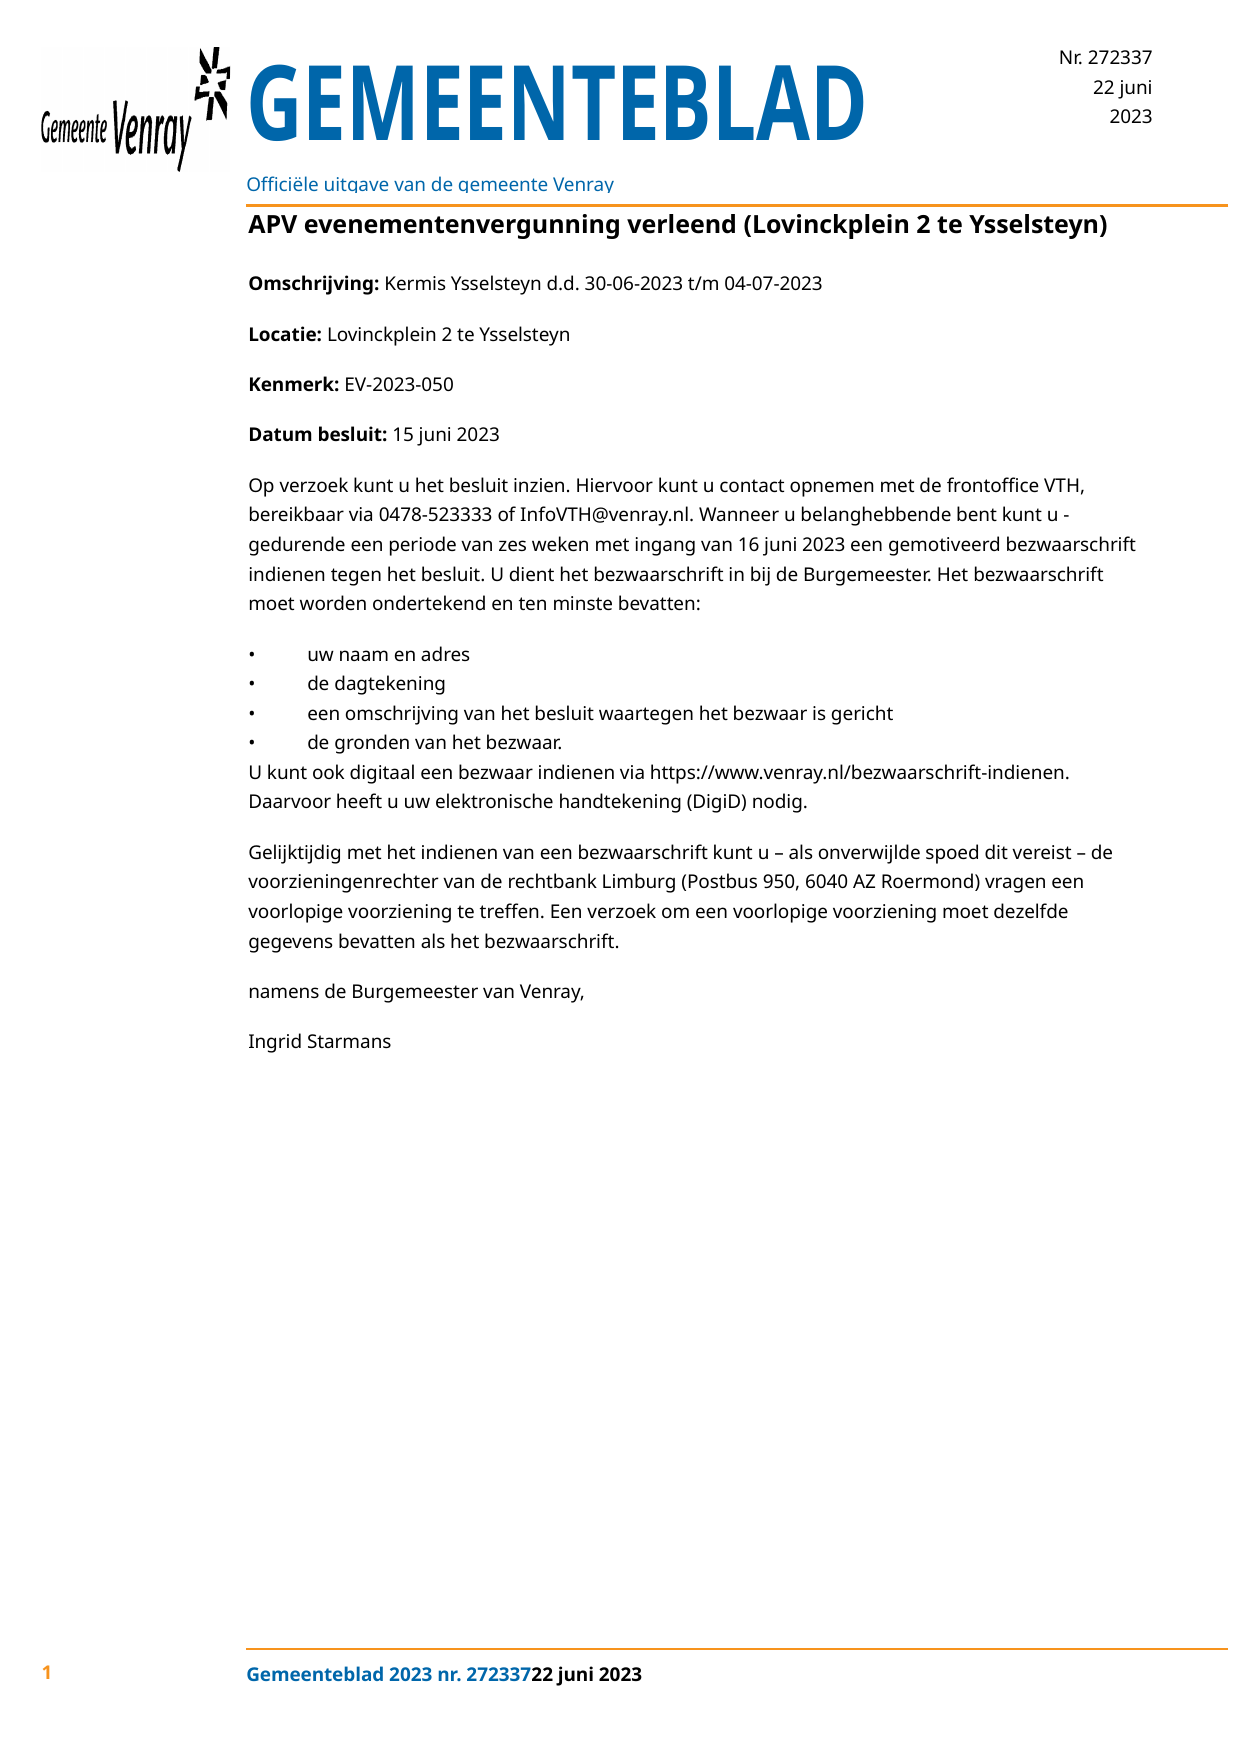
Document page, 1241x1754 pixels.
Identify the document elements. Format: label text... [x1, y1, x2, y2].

text U kunt ook digitaal een bezwaar indienen via https://www.venray.nl/bezwaarschrift-indienen. Daarvoor heeft u uw elektronische handtekening (DigiD) nodig. [248, 759, 1152, 814]
list een omschrijving van het besluit waartegen het bezwaar is gericht [248, 700, 1152, 726]
text Datum besluit: 15 juni 2023 [248, 422, 1152, 447]
text Kenmerk: EV-2023-050 [248, 371, 1152, 397]
text Locatie: Lovinckplein 2 te Ysselsteyn [248, 321, 1152, 346]
list de gronden van het bezwaar. [248, 729, 1152, 755]
picture [41, 47, 231, 172]
text Op verzoek kunt u het besluit inzien. Hiervoor kunt u contact opnemen met de frontoffice VTH, bereikbaar via 0478-523333 of InfoVTH@venray.nl. Wanneer u belanghebbende bent kunt u - gedurende een periode van zes weken met ingang van 16 juni 2023 een gemotiveerd bezwaarschrift indienen tegen het besluit. U dient het bezwaarschrift in bij de Burgemeester. Het bezwaarschrift moet worden ondertekend en ten minste bevatten: [248, 472, 1152, 616]
list uw naam en adres [248, 641, 1152, 666]
list de dagtekening [248, 670, 1152, 696]
text APV evenementenvergunning verleend (Lovinckplein 2 te Ysselsteyn) [248, 207, 1152, 241]
text Gelijktijdig met het indienen van een bezwaarschrift kunt u – als onverwijlde spoed dit vereist – de voorzieningenrechter van de rechtbank Limburg (Postbus 950, 6040 AZ Roermond) vragen een voorlopige voorziening te treffen. Een verzoek om een voorlopige voorziening moet dezelfde gegevens bevatten als het bezwaarschrift. [248, 839, 1152, 953]
text Ingrid Starmans [248, 1029, 1152, 1054]
text Omschrijving: Kermis Ysselsteyn d.d. 30-06-2023 t/m 04-07-2023 [248, 270, 1152, 296]
text namens de Burgemeester van Venray, [248, 978, 1152, 1004]
